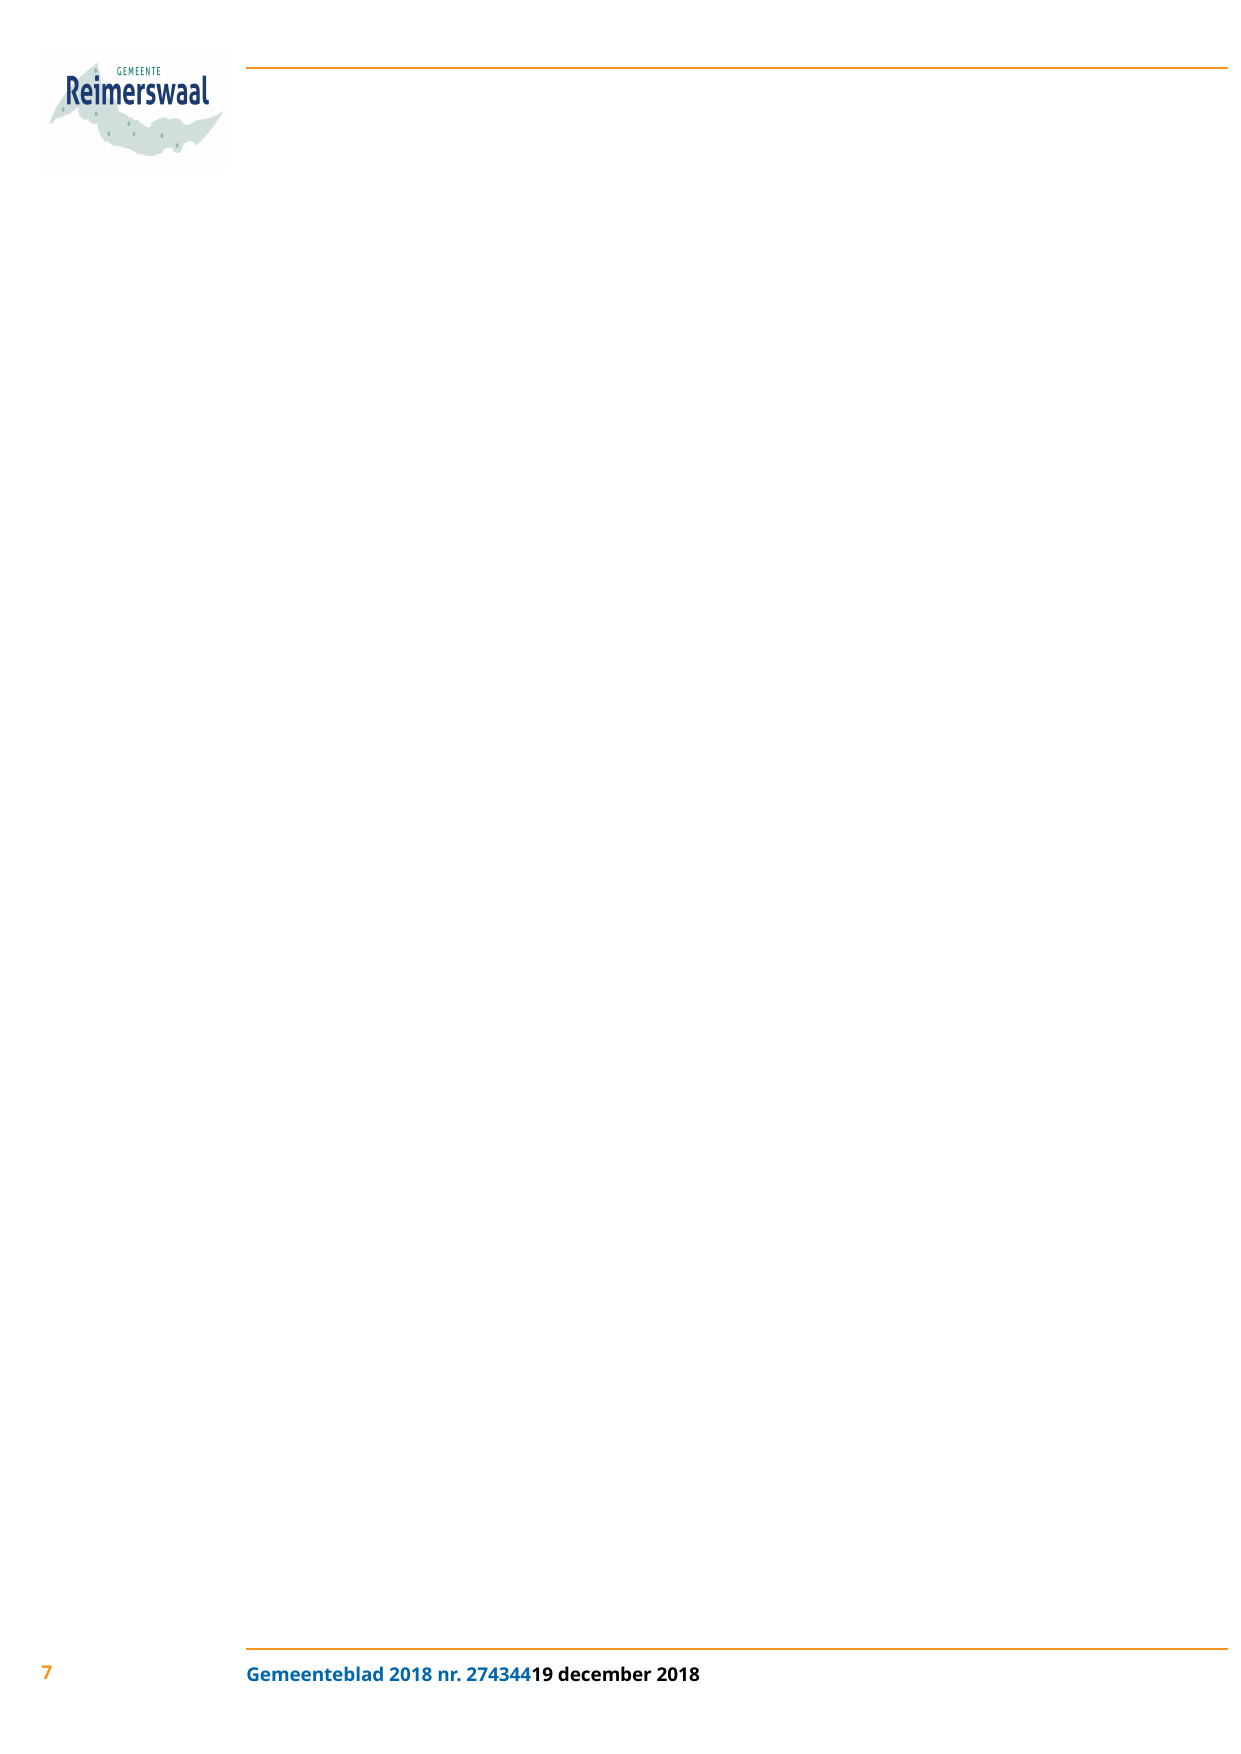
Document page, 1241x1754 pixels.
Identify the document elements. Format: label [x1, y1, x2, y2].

picture [41, 47, 231, 172]
